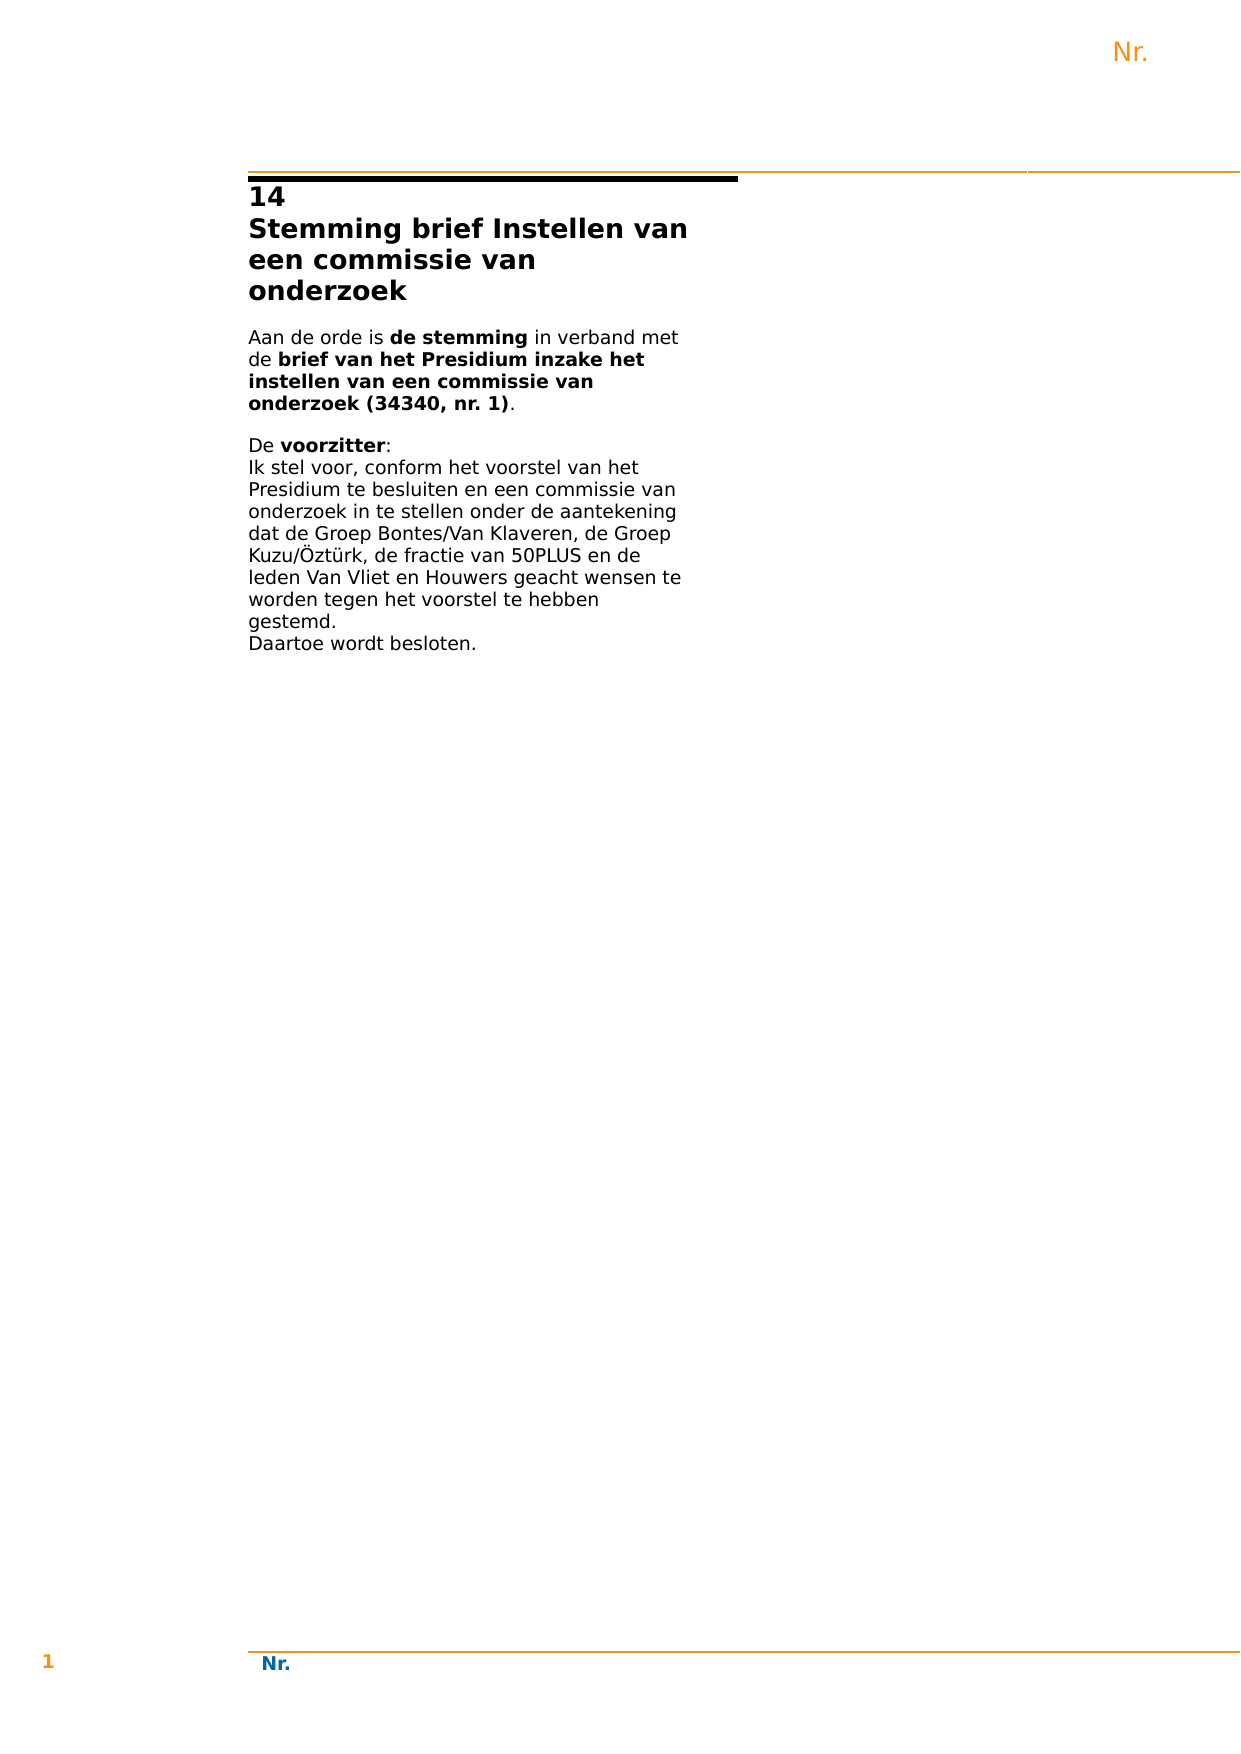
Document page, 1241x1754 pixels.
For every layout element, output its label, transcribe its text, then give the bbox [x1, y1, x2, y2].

text Daartoe wordt besloten. [248, 633, 691, 654]
title 14 Stemming brief Instellen van een commissie van onderzoek [248, 182, 691, 307]
text De voorzitter: [248, 435, 691, 457]
text Aan de orde is de stemming in verband met de brief van het Presidium inzake het instellen van een commissie van onderzoek (34340, nr. 1). [248, 327, 691, 415]
text Ik stel voor, conform het voorstel van het Presidium te besluiten en een commissie van onderzoek in te stellen onder de aantekening dat de Groep Bontes/Van Klaveren, de Groep Kuzu/Öztürk, de fractie van 50PLUS en de leden Van Vliet en Houwers geacht wensen te worden tegen het voorstel te hebben gestemd. [248, 457, 691, 633]
